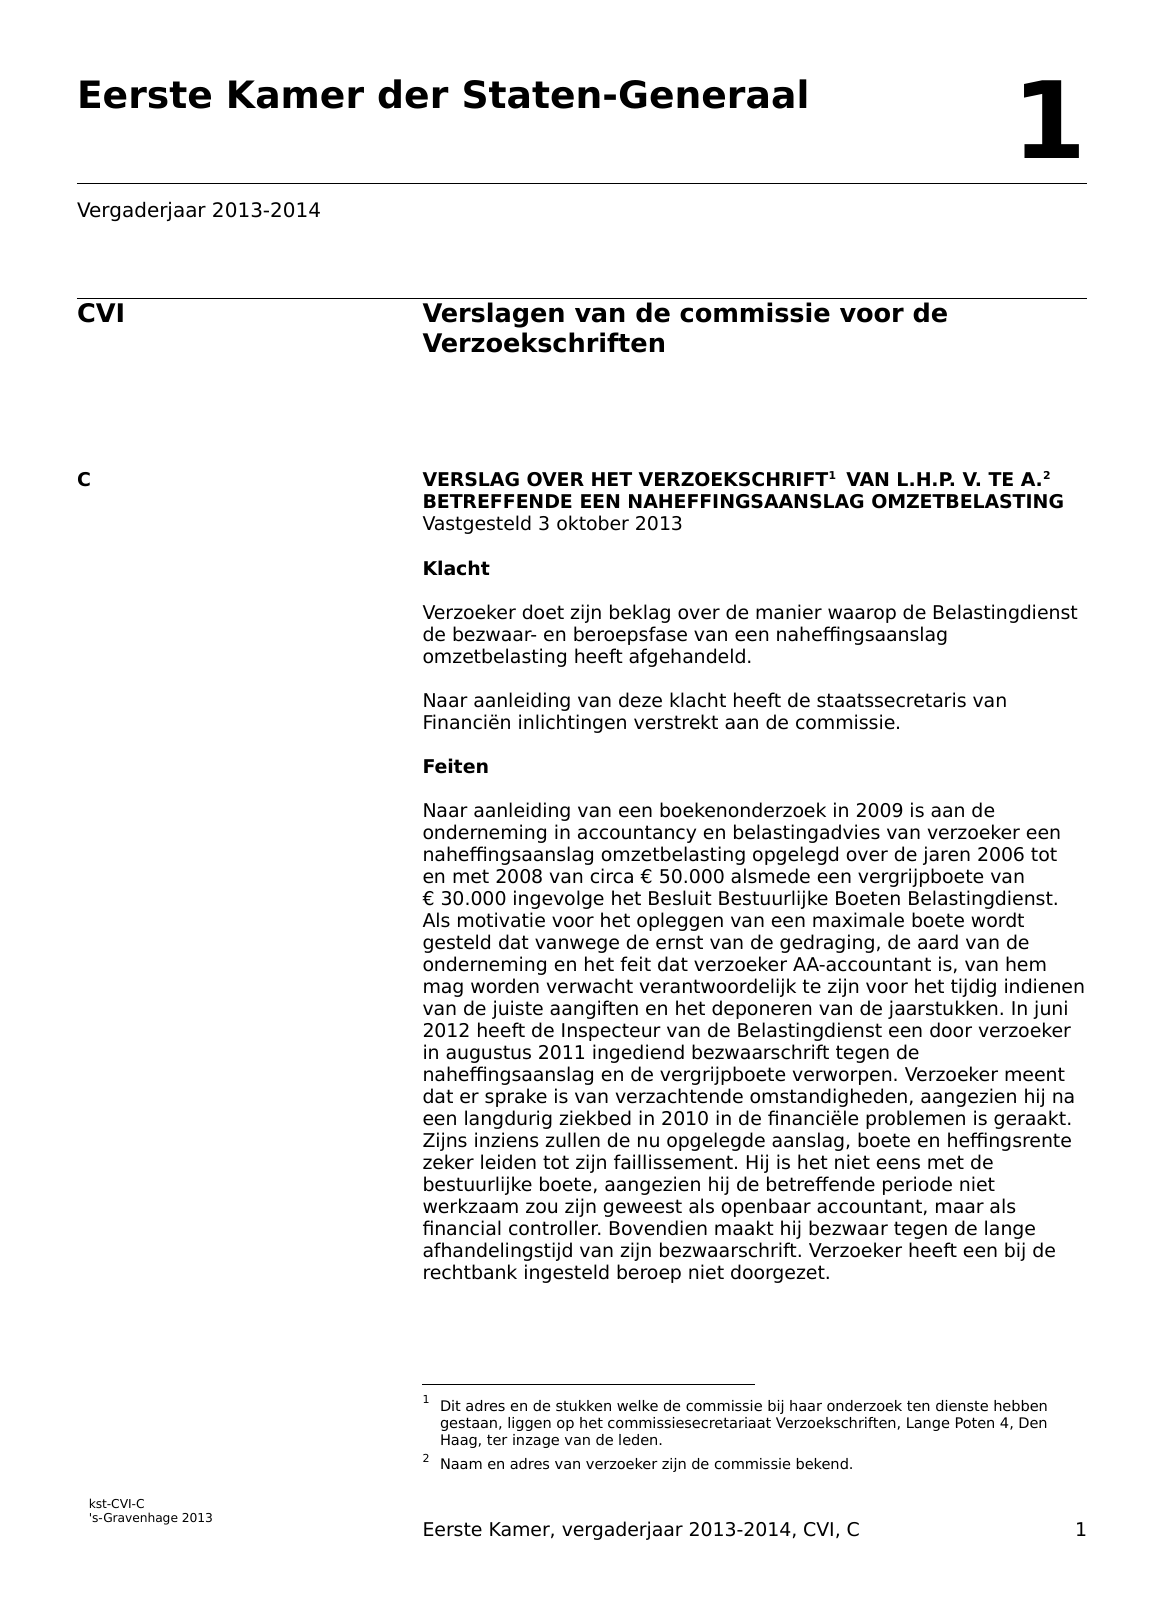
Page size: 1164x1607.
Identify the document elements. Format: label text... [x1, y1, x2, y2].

table_header Eerste Kamer der Staten-Generaal [77, 59, 886, 183]
text kst-CVI-C [88, 1497, 323, 1511]
text werkzaam zou zijn geweest als openbaar accountant, maar als financial controller. Bovendien maakt hij bezwaar tegen de lange afhandelingstijd van zijn bezwaarschrift. Verzoeker heeft een bij de rechtbank ingesteld beroep niet doorgezet. [422, 1196, 1087, 1284]
table_header 1 [886, 59, 1087, 183]
text Naam en adres van verzoeker zijn de commissie bekend. [422, 1452, 1087, 1474]
text Vastgesteld 3 oktober 2013 [422, 513, 1087, 535]
text Verzoeker doet zijn beklag over de manier waarop de Belastingdienst de bezwaar- en beroepsfase van een naheffingsaanslag omzetbelasting heeft afgehandeld. [422, 602, 1087, 668]
text Naar aanleiding van een boekenonderzoek in 2009 is aan de onderneming in accountancy en belastingadvies van verzoeker een naheffingsaanslag omzetbelasting opgelegd over de jaren 2006 tot en met 2008 van circa € 50.000 alsmede een vergrijpboete van € 30.000 ingevolge het Besluit Bestuurlijke Boeten Belastingdienst. Als motivatie voor het opleggen van een maximale boete wordt gesteld dat vanwege de ernst van de gedraging, de aard van de onderneming en het feit dat verzoeker AA-accountant is, van hem mag worden verwacht verantwoordelijk te zijn voor het tijdig indienen van de juiste aangiften en het deponeren van de jaarstukken. In juni 2012 heeft de Inspecteur van de Belastingdienst een door verzoeker in augustus 2011 ingediend bezwaarschrift tegen de naheffingsaanslag en de vergrijpboete verworpen. Verzoeker meent dat er sprake is van verzachtende omstandigheden, aangezien hij na een langdurig ziekbed in 2010 in de financiële problemen is geraakt. Zijns inziens zullen de nu opgelegde aanslag, boete en heffingsrente zeker leiden tot zijn faillissement. Hij is het niet eens met de bestuurlijke boete, aangezien hij de betreffende periode niet [422, 800, 1087, 1196]
text 's-Gravenhage 2013 [88, 1511, 323, 1525]
subtitle Klacht [422, 557, 1087, 579]
subtitle C VERSLAG OVER HET VERZOEKSCHRIFT VAN L.H.P. V. TE A. BETREFFENDE EEN NAHEFFINGSAANSLAG OMZETBELASTING [77, 469, 1087, 513]
text Naar aanleiding van deze klacht heeft de staatssecretaris van Financiën inlichtingen verstrekt aan de commissie. [422, 690, 1087, 734]
text Dit adres en de stukken welke de commissie bij haar onderzoek ten dienste hebben gestaan, liggen op het commissiesecretariaat Verzoekschriften, Lange Poten 4, Den Haag, ter inzage van de leden. [422, 1393, 1087, 1449]
table_cell Vergaderjaar 2013-2014 [77, 184, 1087, 298]
subtitle Feiten [422, 756, 1087, 778]
subtitle CVI Verslagen van de commissie voor de Verzoekschriften [77, 299, 1087, 358]
